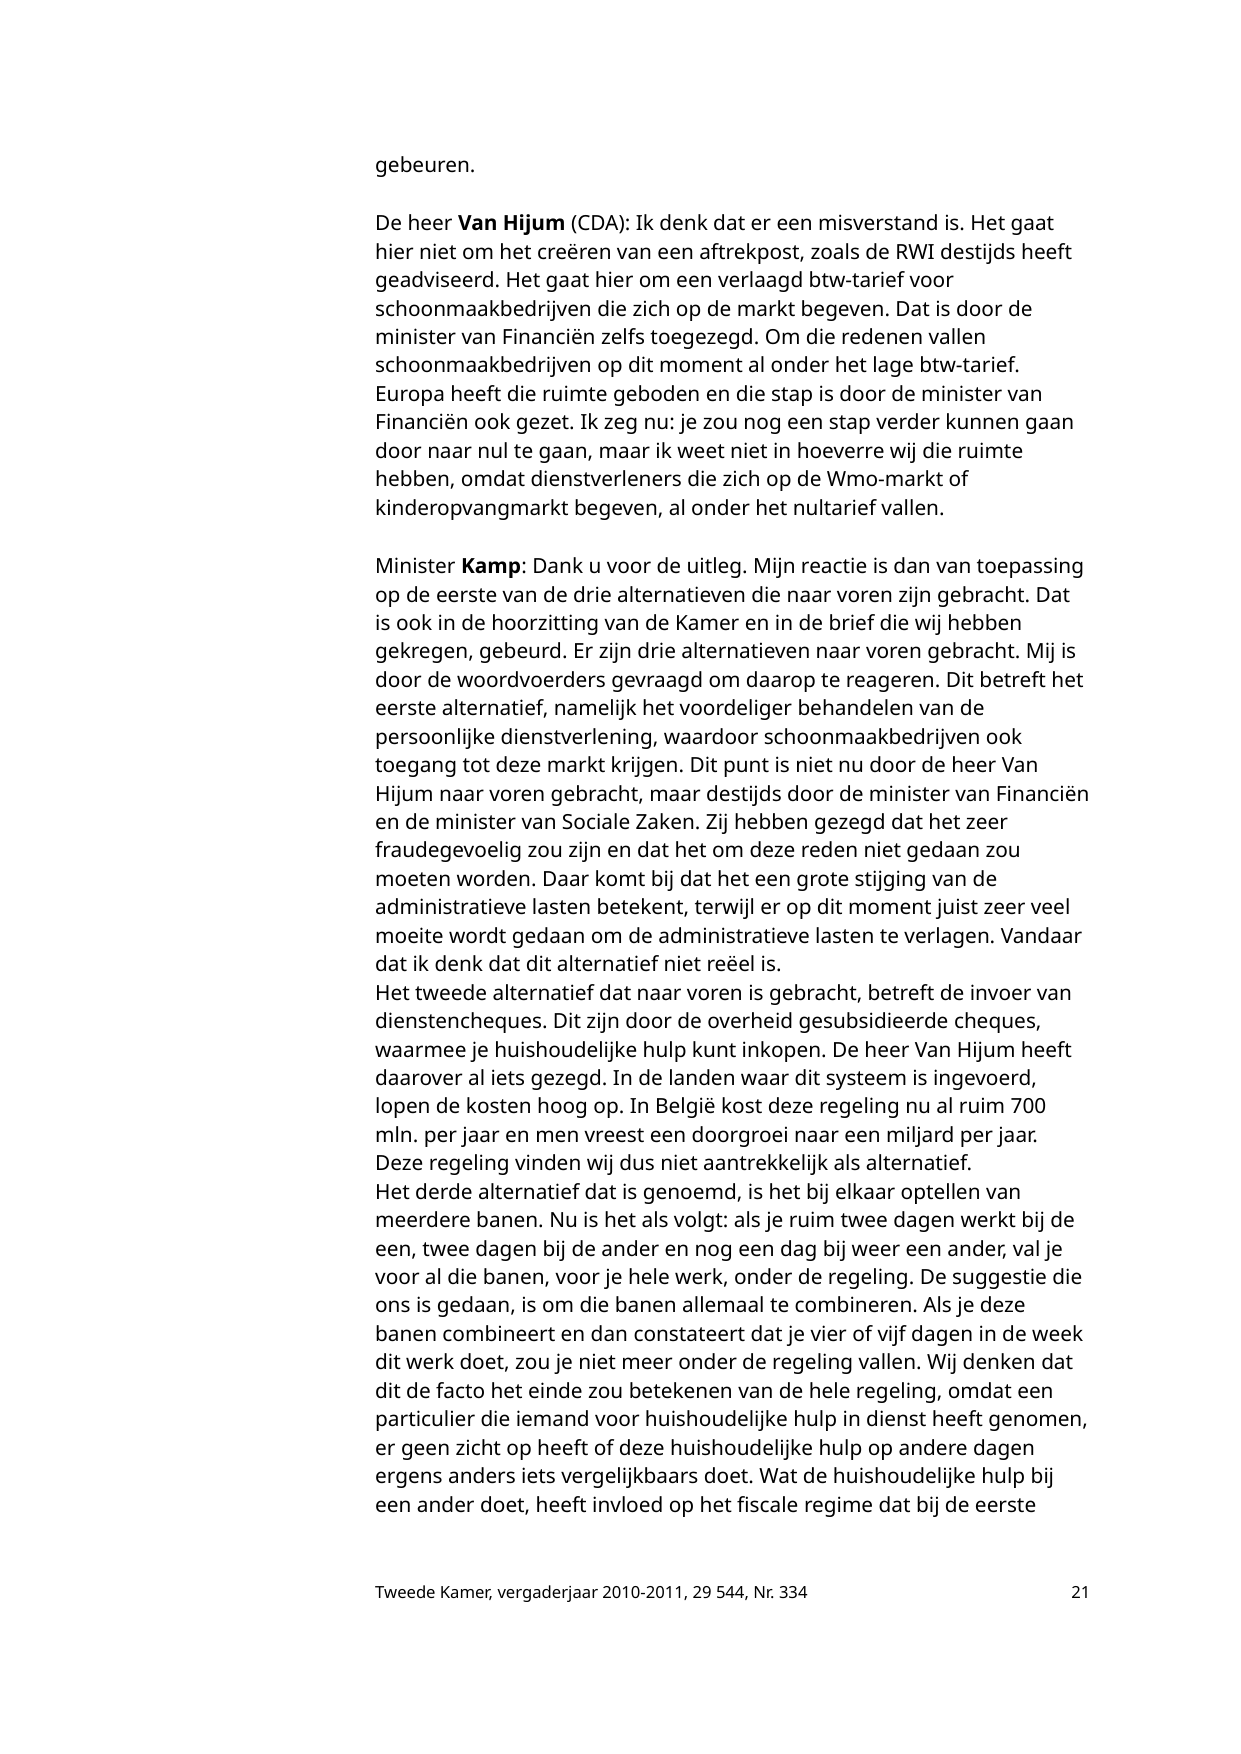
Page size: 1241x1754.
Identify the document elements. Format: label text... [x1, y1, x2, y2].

text gebeuren. [375, 150, 1090, 178]
text Het tweede alternatief dat naar voren is gebracht, betreft de invoer van dienstencheques. Dit zijn door de overheid gesubsidieerde cheques, waarmee je huishoudelijke hulp kunt inkopen. De heer Van Hijum heeft daarover al iets gezegd. In de landen waar dit systeem is ingevoerd, lopen de kosten hoog op. In België kost deze regeling nu al ruim 700 mln. per jaar en men vreest een doorgroei naar een miljard per jaar. Deze regeling vinden wij dus niet aantrekkelijk als alternatief. [375, 978, 1090, 1177]
text Minister Kamp: Dank u voor de uitleg. Mijn reactie is dan van toepassing op de eerste van de drie alternatieven die naar voren zijn gebracht. Dat is ook in de hoorzitting van de Kamer en in de brief die wij hebben gekregen, gebeurd. Er zijn drie alternatieven naar voren gebracht. Mij is door de woordvoerders gevraagd om daarop te reageren. Dit betreft het eerste alternatief, namelijk het voordeliger behandelen van de persoonlijke dienstverlening, waardoor schoonmaakbedrijven ook toegang tot deze markt krijgen. Dit punt is niet nu door de heer Van Hijum naar voren gebracht, maar destijds door de minister van Financiën en de minister van Sociale Zaken. Zij hebben gezegd dat het zeer fraudegevoelig zou zijn en dat het om deze reden niet gedaan zou moeten worden. Daar komt bij dat het een grote stijging van de administratieve lasten betekent, terwijl er op dit moment juist zeer veel moeite wordt gedaan om de administratieve lasten te verlagen. Vandaar dat ik denk dat dit alternatief niet reëel is. [375, 551, 1090, 978]
text Het derde alternatief dat is genoemd, is het bij elkaar optellen van meerdere banen. Nu is het als volgt: als je ruim twee dagen werkt bij de een, twee dagen bij de ander en nog een dag bij weer een ander, val je voor al die banen, voor je hele werk, onder de regeling. De suggestie die ons is gedaan, is om die banen allemaal te combineren. Als je deze banen combineert en dan constateert dat je vier of vijf dagen in de week dit werk doet, zou je niet meer onder de regeling vallen. Wij denken dat dit de facto het einde zou betekenen van de hele regeling, omdat een particulier die iemand voor huishoudelijke hulp in dienst heeft genomen, er geen zicht op heeft of deze huishoudelijke hulp op andere dagen ergens anders iets vergelijkbaars doet. Wat de huishoudelijke hulp bij een ander doet, heeft invloed op het fiscale regime dat bij de eerste [375, 1177, 1090, 1518]
text De heer Van Hijum (CDA): Ik denk dat er een misverstand is. Het gaat hier niet om het creëren van een aftrekpost, zoals de RWI destijds heeft geadviseerd. Het gaat hier om een verlaagd btw-tarief voor schoonmaakbedrijven die zich op de markt begeven. Dat is door de minister van Financiën zelfs toegezegd. Om die redenen vallen schoonmaakbedrijven op dit moment al onder het lage btw-tarief. Europa heeft die ruimte geboden en die stap is door de minister van Financiën ook gezet. Ik zeg nu: je zou nog een stap verder kunnen gaan door naar nul te gaan, maar ik weet niet in hoeverre wij die ruimte hebben, omdat dienstverleners die zich op de Wmo-markt of kinderopvangmarkt begeven, al onder het nultarief vallen. [375, 208, 1090, 521]
